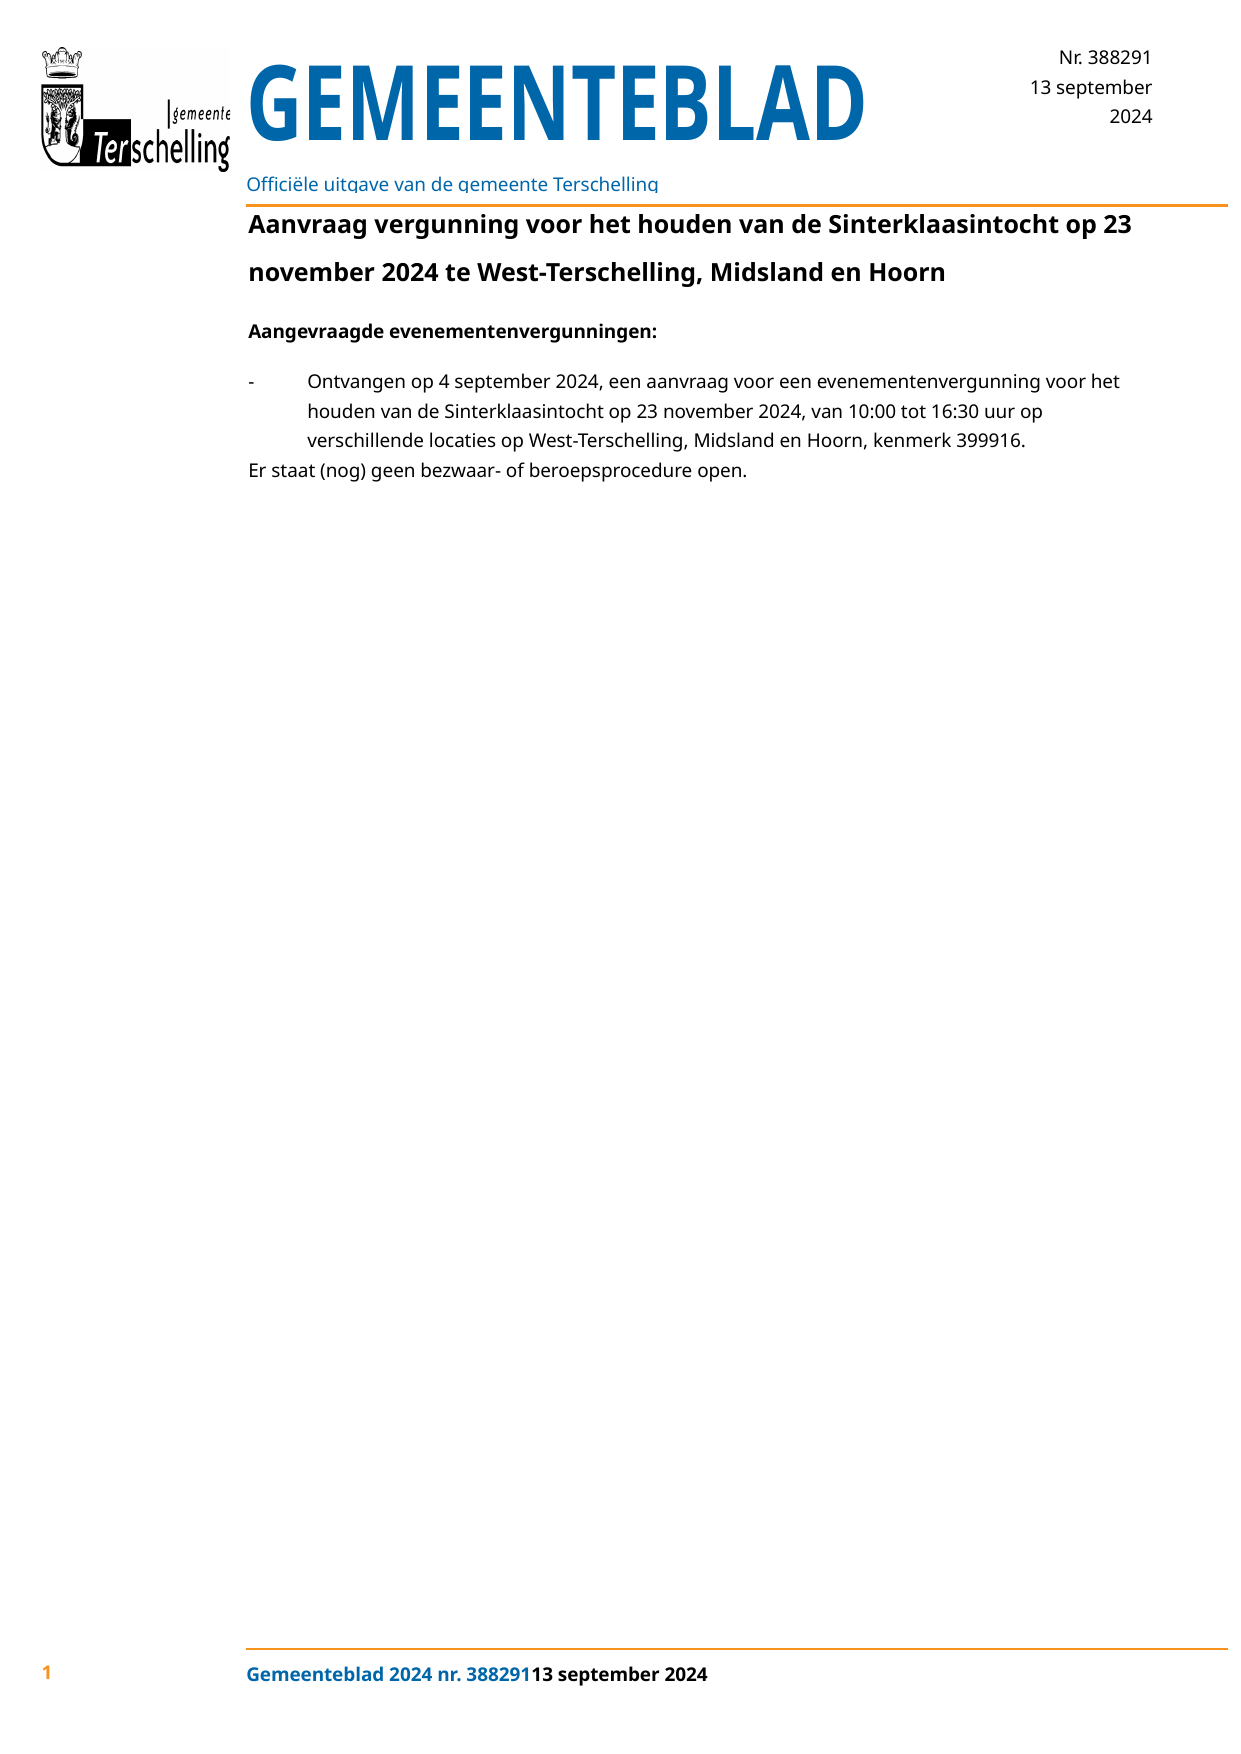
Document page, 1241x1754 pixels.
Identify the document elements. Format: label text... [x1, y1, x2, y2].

text Aanvraag vergunning voor het houden van de Sinterklaasintocht op 23 november 2024 te West-Terschelling, Midsland en Hoorn [248, 207, 1152, 288]
text Er staat (nog) geen bezwaar- of beroepsprocedure open. [248, 457, 1152, 483]
picture [41, 47, 231, 172]
list Ontvangen op 4 september 2024, een aanvraag voor een evenementenvergunning voor het houden van de Sinterklaasintocht op 23 november 2024, van 10:00 tot 16:30 uur op verschillende locaties op West-Terschelling, Midsland en Hoorn, kenmerk 399916. [248, 368, 1152, 453]
text Aangevraagde evenementenvergunningen: [248, 318, 1152, 344]
